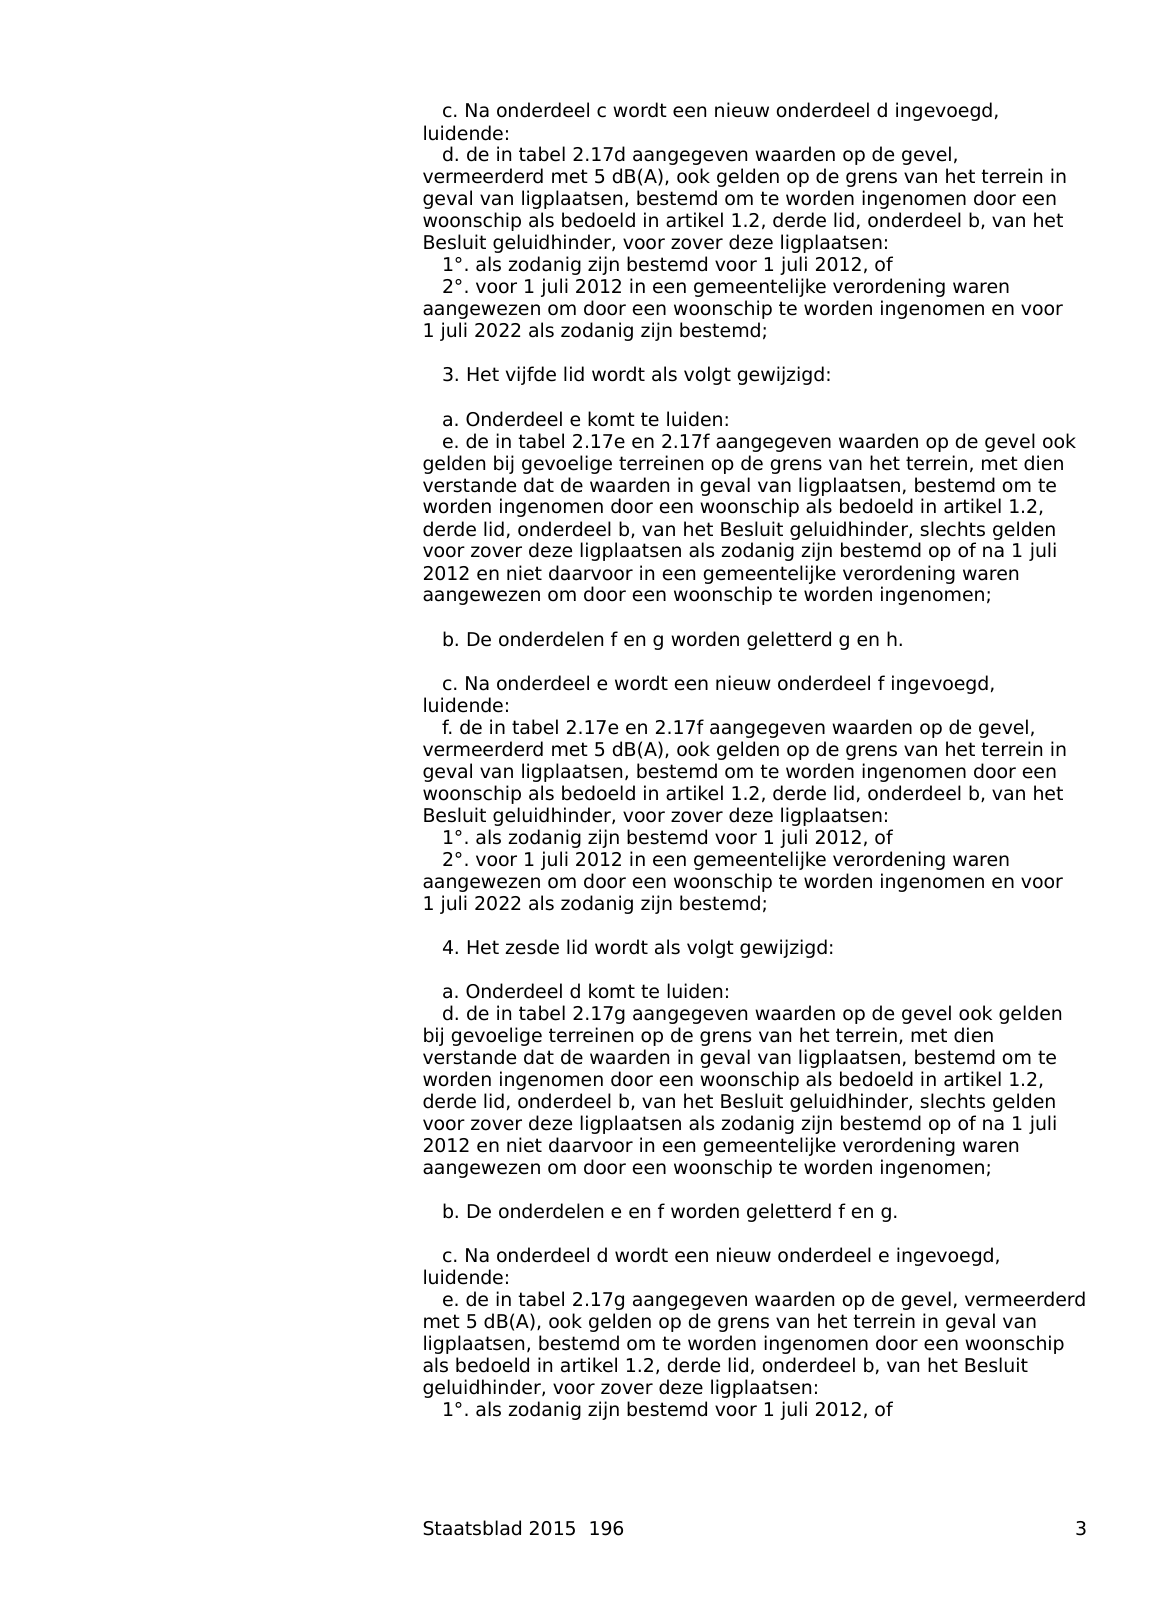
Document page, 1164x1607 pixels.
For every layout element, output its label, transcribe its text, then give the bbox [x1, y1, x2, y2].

text b. De onderdelen f en g worden geletterd g en h. [422, 628, 1087, 651]
text 1°. als zodanig zijn bestemd voor 1 juli 2012, of [422, 254, 1087, 276]
text a. Onderdeel e komt te luiden: [422, 408, 1087, 431]
text d. de in tabel 2.17g aangegeven waarden op de gevel ook gelden bij gevoelige terreinen op de grens van het terrein, met dien verstande dat de waarden in geval van ligplaatsen, bestemd om te worden ingenomen door een woonschip als bedoeld in artikel 1.2, derde lid, onderdeel b, van het Besluit geluidhinder, slechts gelden voor zover deze ligplaatsen als zodanig zijn bestemd op of na 1 juli 2012 en niet daarvoor in een gemeentelijke verordening waren aangewezen om door een woonschip te worden ingenomen; [422, 1003, 1087, 1179]
text e. de in tabel 2.17e en 2.17f aangegeven waarden op de gevel ook gelden bij gevoelige terreinen op de grens van het terrein, met dien verstande dat de waarden in geval van ligplaatsen, bestemd om te worden ingenomen door een woonschip als bedoeld in artikel 1.2, derde lid, onderdeel b, van het Besluit geluidhinder, slechts gelden voor zover deze ligplaatsen als zodanig zijn bestemd op of na 1 juli 2012 en niet daarvoor in een gemeentelijke verordening waren aangewezen om door een woonschip te worden ingenomen; [422, 431, 1087, 606]
text 1°. als zodanig zijn bestemd voor 1 juli 2012, of [422, 1399, 1087, 1421]
text c. Na onderdeel e wordt een nieuw onderdeel f ingevoegd, luidende: [422, 673, 1087, 717]
text 2°. voor 1 juli 2012 in een gemeentelijke verordening waren aangewezen om door een woonschip te worden ingenomen en voor 1 juli 2022 als zodanig zijn bestemd; [422, 276, 1087, 342]
text b. De onderdelen e en f worden geletterd f en g. [422, 1201, 1087, 1223]
text 2°. voor 1 juli 2012 in een gemeentelijke verordening waren aangewezen om door een woonschip te worden ingenomen en voor 1 juli 2022 als zodanig zijn bestemd; [422, 848, 1087, 914]
text 4. Het zesde lid wordt als volgt gewijzigd: [422, 937, 1087, 959]
text d. de in tabel 2.17d aangegeven waarden op de gevel, vermeerderd met 5 dB(A), ook gelden op de grens van het terrein in geval van ligplaatsen, bestemd om te worden ingenomen door een woonschip als bedoeld in artikel 1.2, derde lid, onderdeel b, van het Besluit geluidhinder, voor zover deze ligplaatsen: [422, 144, 1087, 254]
text c. Na onderdeel c wordt een nieuw onderdeel d ingevoegd, luidende: [422, 100, 1087, 144]
text a. Onderdeel d komt te luiden: [422, 981, 1087, 1003]
text c. Na onderdeel d wordt een nieuw onderdeel e ingevoegd, luidende: [422, 1245, 1087, 1289]
text f. de in tabel 2.17e en 2.17f aangegeven waarden op de gevel, vermeerderd met 5 dB(A), ook gelden op de grens van het terrein in geval van ligplaatsen, bestemd om te worden ingenomen door een woonschip als bedoeld in artikel 1.2, derde lid, onderdeel b, van het Besluit geluidhinder, voor zover deze ligplaatsen: [422, 717, 1087, 827]
text 1°. als zodanig zijn bestemd voor 1 juli 2012, of [422, 827, 1087, 848]
text 3. Het vijfde lid wordt als volgt gewijzigd: [422, 364, 1087, 386]
text e. de in tabel 2.17g aangegeven waarden op de gevel, vermeerderd met 5 dB(A), ook gelden op de grens van het terrein in geval van ligplaatsen, bestemd om te worden ingenomen door een woonschip als bedoeld in artikel 1.2, derde lid, onderdeel b, van het Besluit geluidhinder, voor zover deze ligplaatsen: [422, 1289, 1087, 1399]
